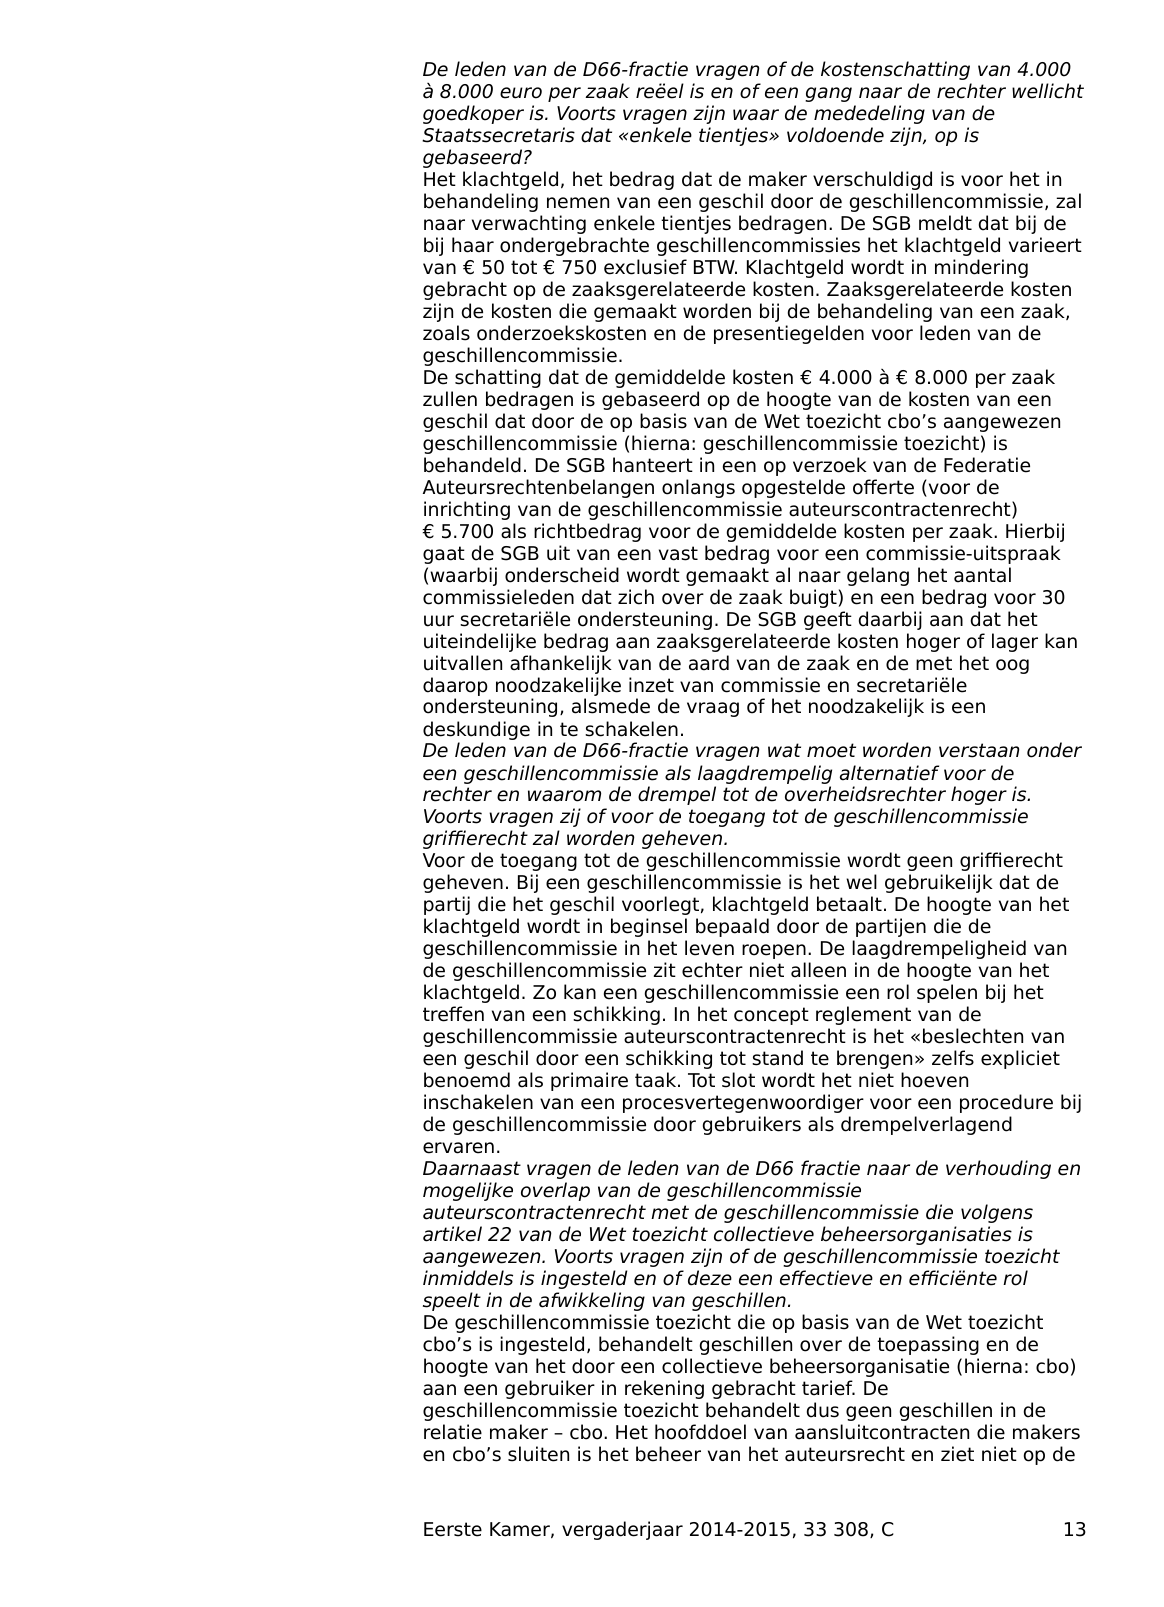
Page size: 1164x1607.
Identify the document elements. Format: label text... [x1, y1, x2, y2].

text De geschillencommissie toezicht die op basis van de Wet toezicht cbo’s is ingesteld, behandelt geschillen over de toepassing en de hoogte van het door een collectieve beheersorganisatie (hierna: cbo) aan een gebruiker in rekening gebracht tarief. De geschillencommissie toezicht behandelt dus geen geschillen in de relatie maker – cbo. Het hoofddoel van aansluitcontracten die makers en cbo’s sluiten is het beheer van het auteursrecht en ziet niet op de [422, 1312, 1087, 1466]
text Daarnaast vragen de leden van de D66 fractie naar de verhouding en mogelijke overlap van de geschillencommissie auteurscontractenrecht met de geschillencommissie die volgens artikel 22 van de Wet toezicht collectieve beheersorganisaties is aangewezen. Voorts vragen zijn of de geschillencommissie toezicht inmiddels is ingesteld en of deze een effectieve en efficiënte rol speelt in de afwikkeling van geschillen. [422, 1158, 1087, 1312]
text Voor de toegang tot de geschillencommissie wordt geen griffierecht geheven. Bij een geschillencommissie is het wel gebruikelijk dat de partij die het geschil voorlegt, klachtgeld betaalt. De hoogte van het klachtgeld wordt in beginsel bepaald door de partijen die de geschillencommissie in het leven roepen. De laagdrempeligheid van de geschillencommissie zit echter niet alleen in de hoogte van het klachtgeld. Zo kan een geschillencommissie een rol spelen bij het treffen van een schikking. In het concept reglement van de geschillencommissie auteurscontractenrecht is het «beslechten van een geschil door een schikking tot stand te brengen» zelfs expliciet benoemd als primaire taak. Tot slot wordt het niet hoeven inschakelen van een procesvertegenwoordiger voor een procedure bij de geschillencommissie door gebruikers als drempelverlagend ervaren. [422, 850, 1087, 1158]
text Het klachtgeld, het bedrag dat de maker verschuldigd is voor het in behandeling nemen van een geschil door de geschillencommissie, zal naar verwachting enkele tientjes bedragen. De SGB meldt dat bij de bij haar ondergebrachte geschillencommissies het klachtgeld varieert van € 50 tot € 750 exclusief BTW. Klachtgeld wordt in mindering gebracht op de zaaksgerelateerde kosten. Zaaksgerelateerde kosten zijn de kosten die gemaakt worden bij de behandeling van een zaak, zoals onderzoekskosten en de presentiegelden voor leden van de geschillencommissie. [422, 169, 1087, 367]
text De leden van de D66-fractie vragen wat moet worden verstaan onder een geschillencommissie als laagdrempelig alternatief voor de rechter en waarom de drempel tot de overheidsrechter hoger is. Voorts vragen zij of voor de toegang tot de geschillencommissie griffierecht zal worden geheven. [422, 740, 1087, 850]
text De schatting dat de gemiddelde kosten € 4.000 à € 8.000 per zaak zullen bedragen is gebaseerd op de hoogte van de kosten van een geschil dat door de op basis van de Wet toezicht cbo’s aangewezen geschillencommissie (hierna: geschillencommissie toezicht) is behandeld. De SGB hanteert in een op verzoek van de Federatie Auteursrechtenbelangen onlangs opgestelde offerte (voor de inrichting van de geschillencommissie auteurscontractenrecht) € 5.700 als richtbedrag voor de gemiddelde kosten per zaak. Hierbij gaat de SGB uit van een vast bedrag voor een commissie-uitspraak (waarbij onderscheid wordt gemaakt al naar gelang het aantal commissieleden dat zich over de zaak buigt) en een bedrag voor 30 uur secretariële ondersteuning. De SGB geeft daarbij aan dat het uiteindelijke bedrag aan zaaksgerelateerde kosten hoger of lager kan uitvallen afhankelijk van de aard van de zaak en de met het oog daarop noodzakelijke inzet van commissie en secretariële ondersteuning, alsmede de vraag of het noodzakelijk is een deskundige in te schakelen. [422, 367, 1087, 740]
text De leden van de D66-fractie vragen of de kostenschatting van 4.000 à 8.000 euro per zaak reëel is en of een gang naar de rechter wellicht goedkoper is. Voorts vragen zijn waar de mededeling van de Staatssecretaris dat «enkele tientjes» voldoende zijn, op is gebaseerd? [422, 59, 1087, 169]
